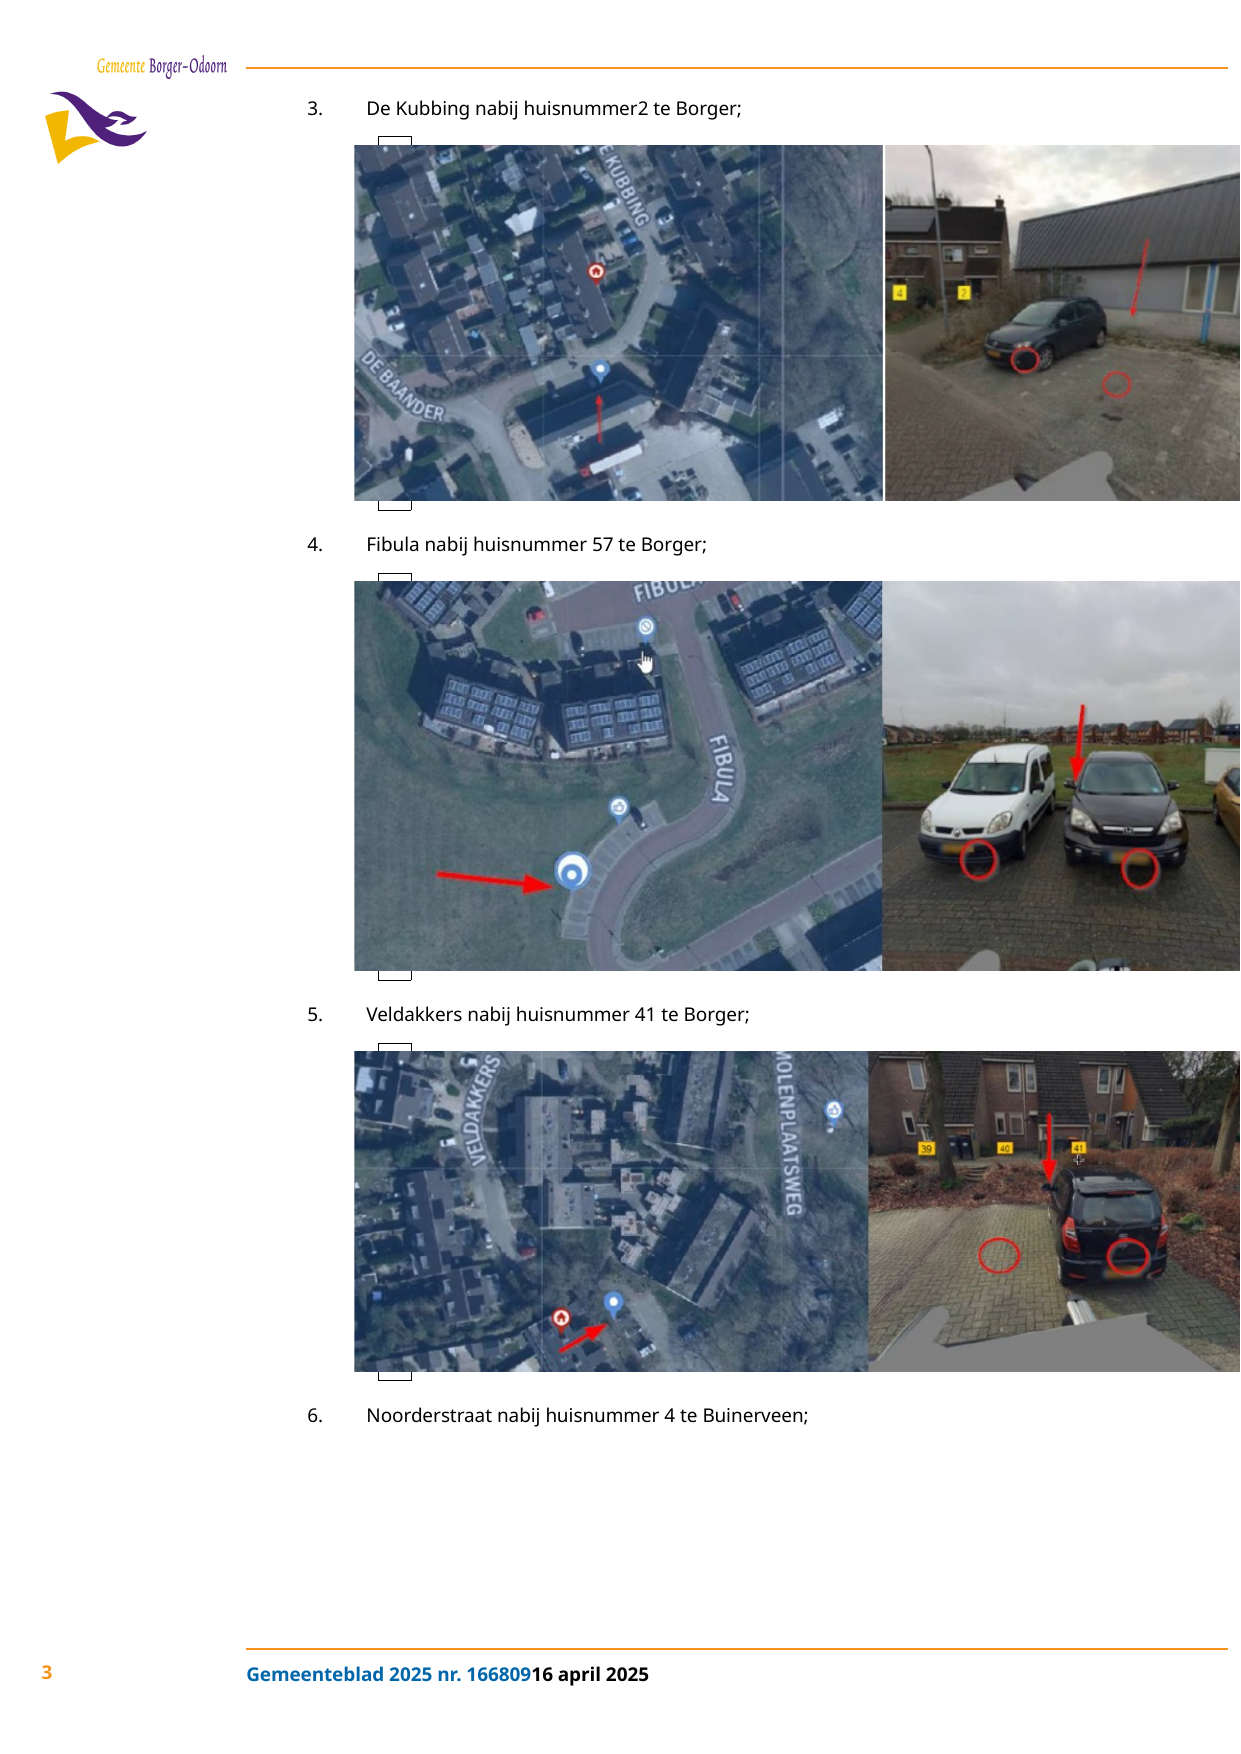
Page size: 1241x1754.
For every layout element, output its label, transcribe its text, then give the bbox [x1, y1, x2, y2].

picture [354, 145, 1240, 501]
picture [354, 1051, 1240, 1372]
picture [354, 581, 1240, 971]
list Veldakkers nabij huisnummer 41 te Borger; [307, 1001, 1152, 1027]
list Noorderstraat nabij huisnummer 4 te Buinerveen; [307, 1402, 1152, 1427]
list De Kubbing nabij huisnummer2 te Borger; [307, 95, 1152, 121]
picture [41, 47, 231, 172]
list Fibula nabij huisnummer 57 te Borger; [307, 531, 1152, 557]
